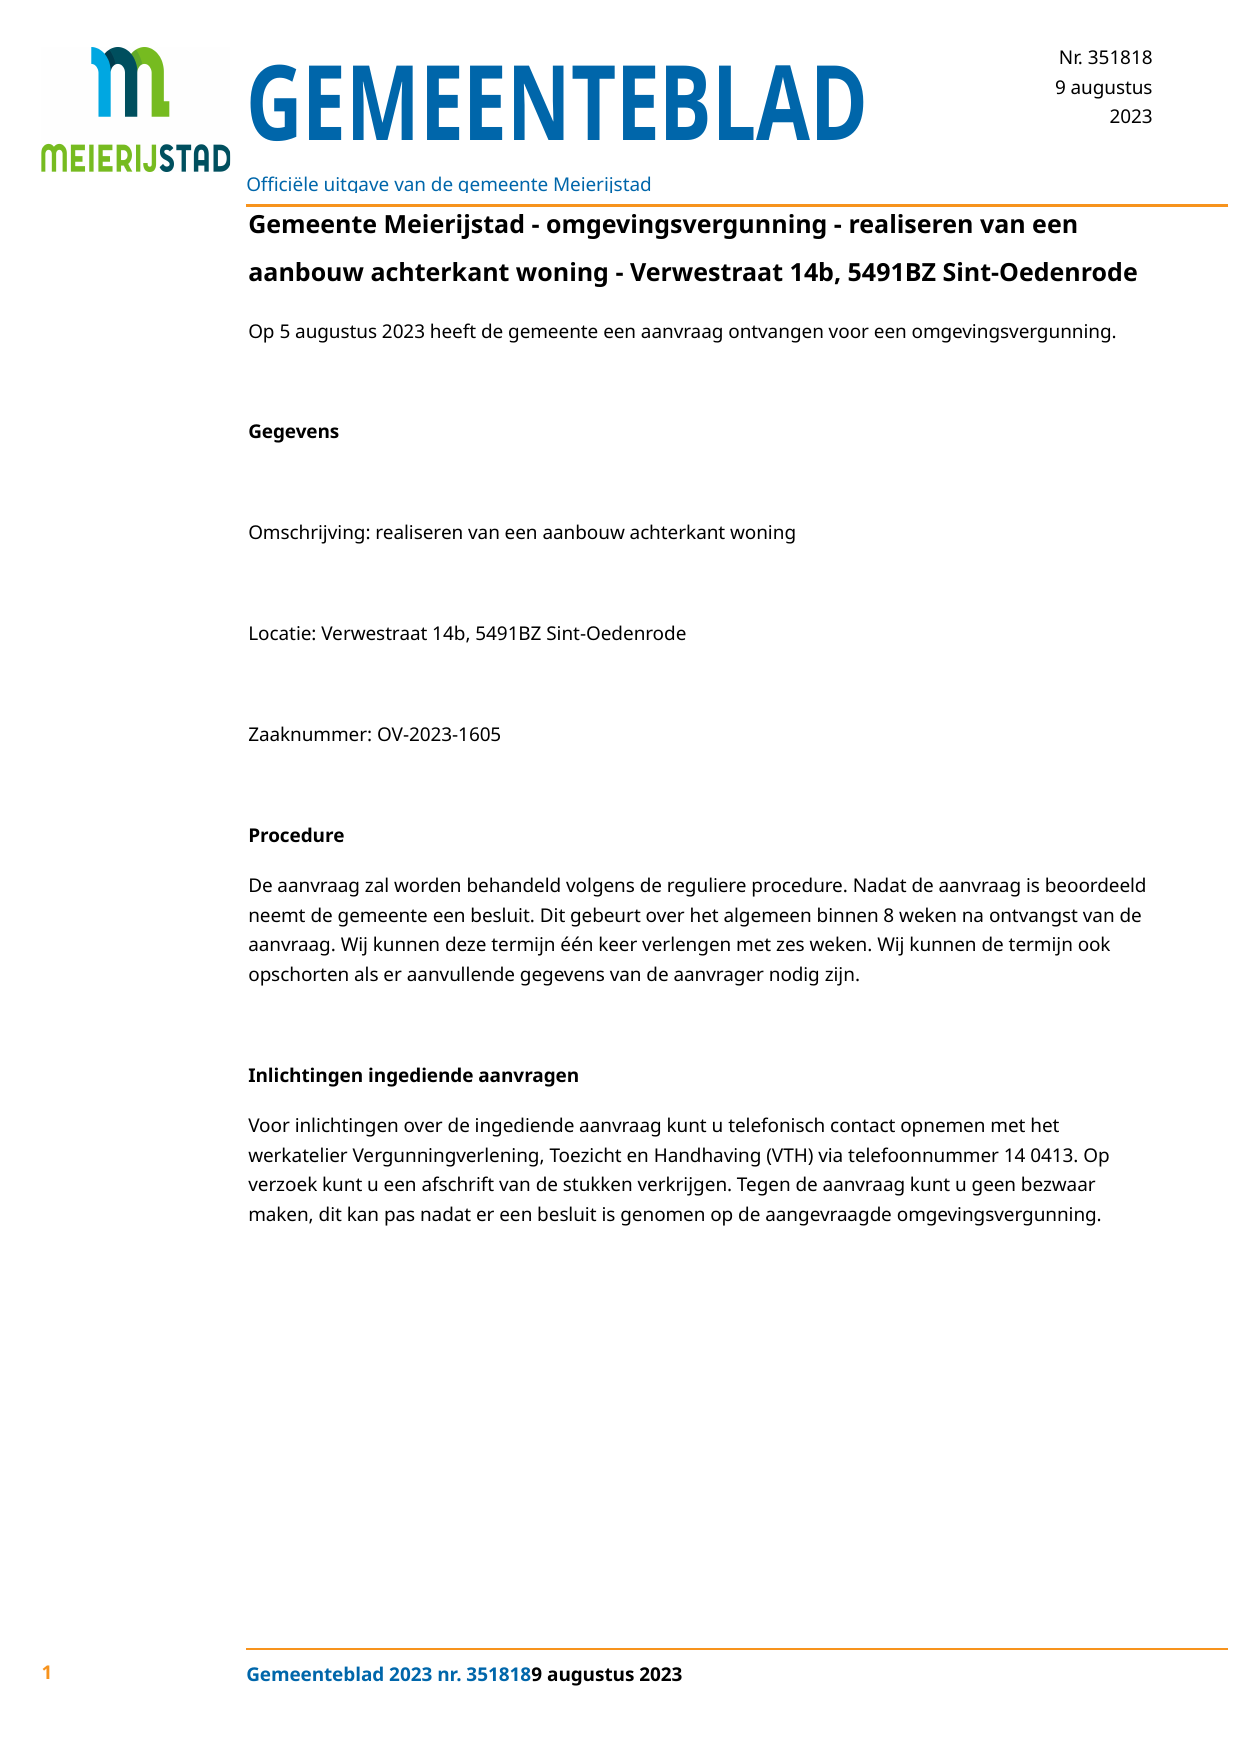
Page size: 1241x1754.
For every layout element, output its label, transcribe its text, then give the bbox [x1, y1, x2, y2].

picture [41, 47, 231, 172]
text Gegevens [248, 419, 1152, 444]
text Gemeente Meierijstad - omgevingsvergunning - realiseren van een aanbouw achterkant woning - Verwestraat 14b, 5491BZ Sint-Oedenrode [248, 207, 1152, 288]
text Op 5 augustus 2023 heeft de gemeente een aanvraag ontvangen voor een omgevingsvergunning. [248, 318, 1152, 344]
text De aanvraag zal worden behandeld volgens de reguliere procedure. Nadat de aanvraag is beoordeeld neemt de gemeente een besluit. Dit gebeurt over het algemeen binnen 8 weken na ontvangst van de aanvraag. Wij kunnen deze termijn één keer verlengen met zes weken. Wij kunnen de termijn ook opschorten als er aanvullende gegevens van de aanvrager nodig zijn. [248, 872, 1152, 987]
text Zaaknummer: OV-2023-1605 [248, 721, 1152, 747]
text Voor inlichtingen over de ingediende aanvraag kunt u telefonisch contact opnemen met het werkatelier Vergunningverlening, Toezicht en Handhaving (VTH) via telefoonnummer 14 0413. Op verzoek kunt u een afschrift van de stukken verkrijgen. Tegen de aanvraag kunt u geen bezwaar maken, dit kan pas nadat er een besluit is genomen op de aangevraagde omgevingsvergunning. [248, 1112, 1152, 1227]
text Locatie: Verwestraat 14b, 5491BZ Sint-Oedenrode [248, 620, 1152, 646]
text Omschrijving: realiseren van een aanbouw achterkant woning [248, 519, 1152, 545]
text Procedure [248, 822, 1152, 848]
text Inlichtingen ingediende aanvragen [248, 1062, 1152, 1088]
